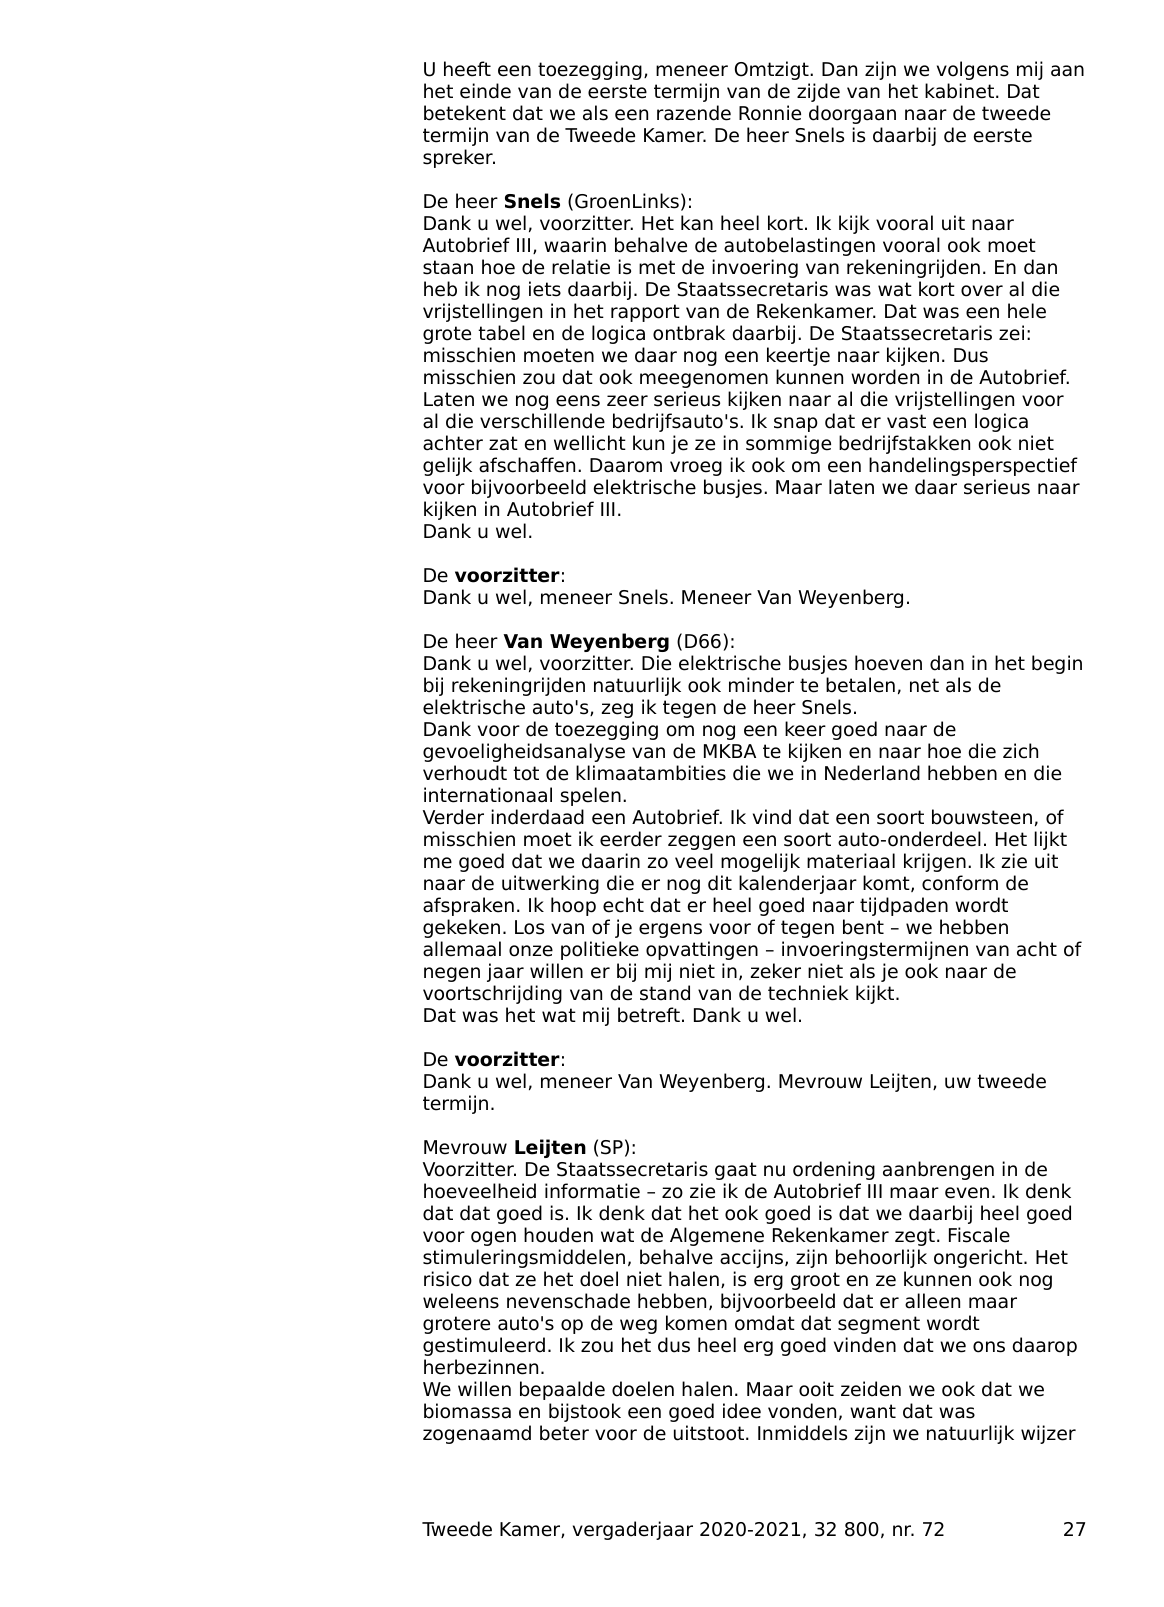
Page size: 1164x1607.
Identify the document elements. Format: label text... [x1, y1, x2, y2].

text Dank u wel, meneer Van Weyenberg. Mevrouw Leijten, uw tweede termijn. [422, 1071, 1087, 1115]
text Verder inderdaad een Autobrief. Ik vind dat een soort bouwsteen, of misschien moet ik eerder zeggen een soort auto-onderdeel. Het lijkt me goed dat we daarin zo veel mogelijk materiaal krijgen. Ik zie uit naar de uitwerking die er nog dit kalenderjaar komt, conform de afspraken. Ik hoop echt dat er heel goed naar tijdpaden wordt gekeken. Los van of je ergens voor of tegen bent – we hebben allemaal onze politieke opvattingen – invoeringstermijnen van acht of negen jaar willen er bij mij niet in, zeker niet als je ook naar de voortschrijding van de stand van de techniek kijkt. [422, 807, 1087, 1005]
text Dank u wel, voorzitter. Die elektrische busjes hoeven dan in het begin bij rekeningrijden natuurlijk ook minder te betalen, net als de elektrische auto's, zeg ik tegen de heer Snels. [422, 653, 1087, 719]
text U heeft een toezegging, meneer Omtzigt. Dan zijn we volgens mij aan het einde van de eerste termijn van de zijde van het kabinet. Dat betekent dat we als een razende Ronnie doorgaan naar de tweede termijn van de Tweede Kamer. De heer Snels is daarbij de eerste spreker. [422, 59, 1087, 169]
text De voorzitter: [422, 1049, 1087, 1071]
text We willen bepaalde doelen halen. Maar ooit zeiden we ook dat we biomassa en bijstook een goed idee vonden, want dat was zogenaamd beter voor de uitstoot. Inmiddels zijn we natuurlijk wijzer [422, 1379, 1087, 1445]
text Dank u wel, voorzitter. Het kan heel kort. Ik kijk vooral uit naar Autobrief III, waarin behalve de autobelastingen vooral ook moet staan hoe de relatie is met de invoering van rekeningrijden. En dan heb ik nog iets daarbij. De Staatssecretaris was wat kort over al die vrijstellingen in het rapport van de Rekenkamer. Dat was een hele grote tabel en de logica ontbrak daarbij. De Staatssecretaris zei: misschien moeten we daar nog een keertje naar kijken. Dus misschien zou dat ook meegenomen kunnen worden in de Autobrief. Laten we nog eens zeer serieus kijken naar al die vrijstellingen voor al die verschillende bedrijfsauto's. Ik snap dat er vast een logica achter zat en wellicht kun je ze in sommige bedrijfstakken ook niet gelijk afschaffen. Daarom vroeg ik ook om een handelingsperspectief voor bijvoorbeeld elektrische busjes. Maar laten we daar serieus naar kijken in Autobrief III. [422, 213, 1087, 521]
text Mevrouw Leijten (SP): [422, 1137, 1087, 1159]
text Dank u wel, meneer Snels. Meneer Van Weyenberg. [422, 587, 1087, 609]
text Dank u wel. [422, 521, 1087, 543]
text De heer Snels (GroenLinks): [422, 191, 1087, 213]
text Dat was het wat mij betreft. Dank u wel. [422, 1005, 1087, 1027]
text Dank voor de toezegging om nog een keer goed naar de gevoeligheidsanalyse van de MKBA te kijken en naar hoe die zich verhoudt tot de klimaatambities die we in Nederland hebben en die internationaal spelen. [422, 719, 1087, 807]
text De heer Van Weyenberg (D66): [422, 631, 1087, 653]
text De voorzitter: [422, 565, 1087, 587]
text Voorzitter. De Staatssecretaris gaat nu ordening aanbrengen in de hoeveelheid informatie – zo zie ik de Autobrief III maar even. Ik denk dat dat goed is. Ik denk dat het ook goed is dat we daarbij heel goed voor ogen houden wat de Algemene Rekenkamer zegt. Fiscale stimuleringsmiddelen, behalve accijns, zijn behoorlijk ongericht. Het risico dat ze het doel niet halen, is erg groot en ze kunnen ook nog weleens nevenschade hebben, bijvoorbeeld dat er alleen maar grotere auto's op de weg komen omdat dat segment wordt gestimuleerd. Ik zou het dus heel erg goed vinden dat we ons daarop herbezinnen. [422, 1159, 1087, 1379]
